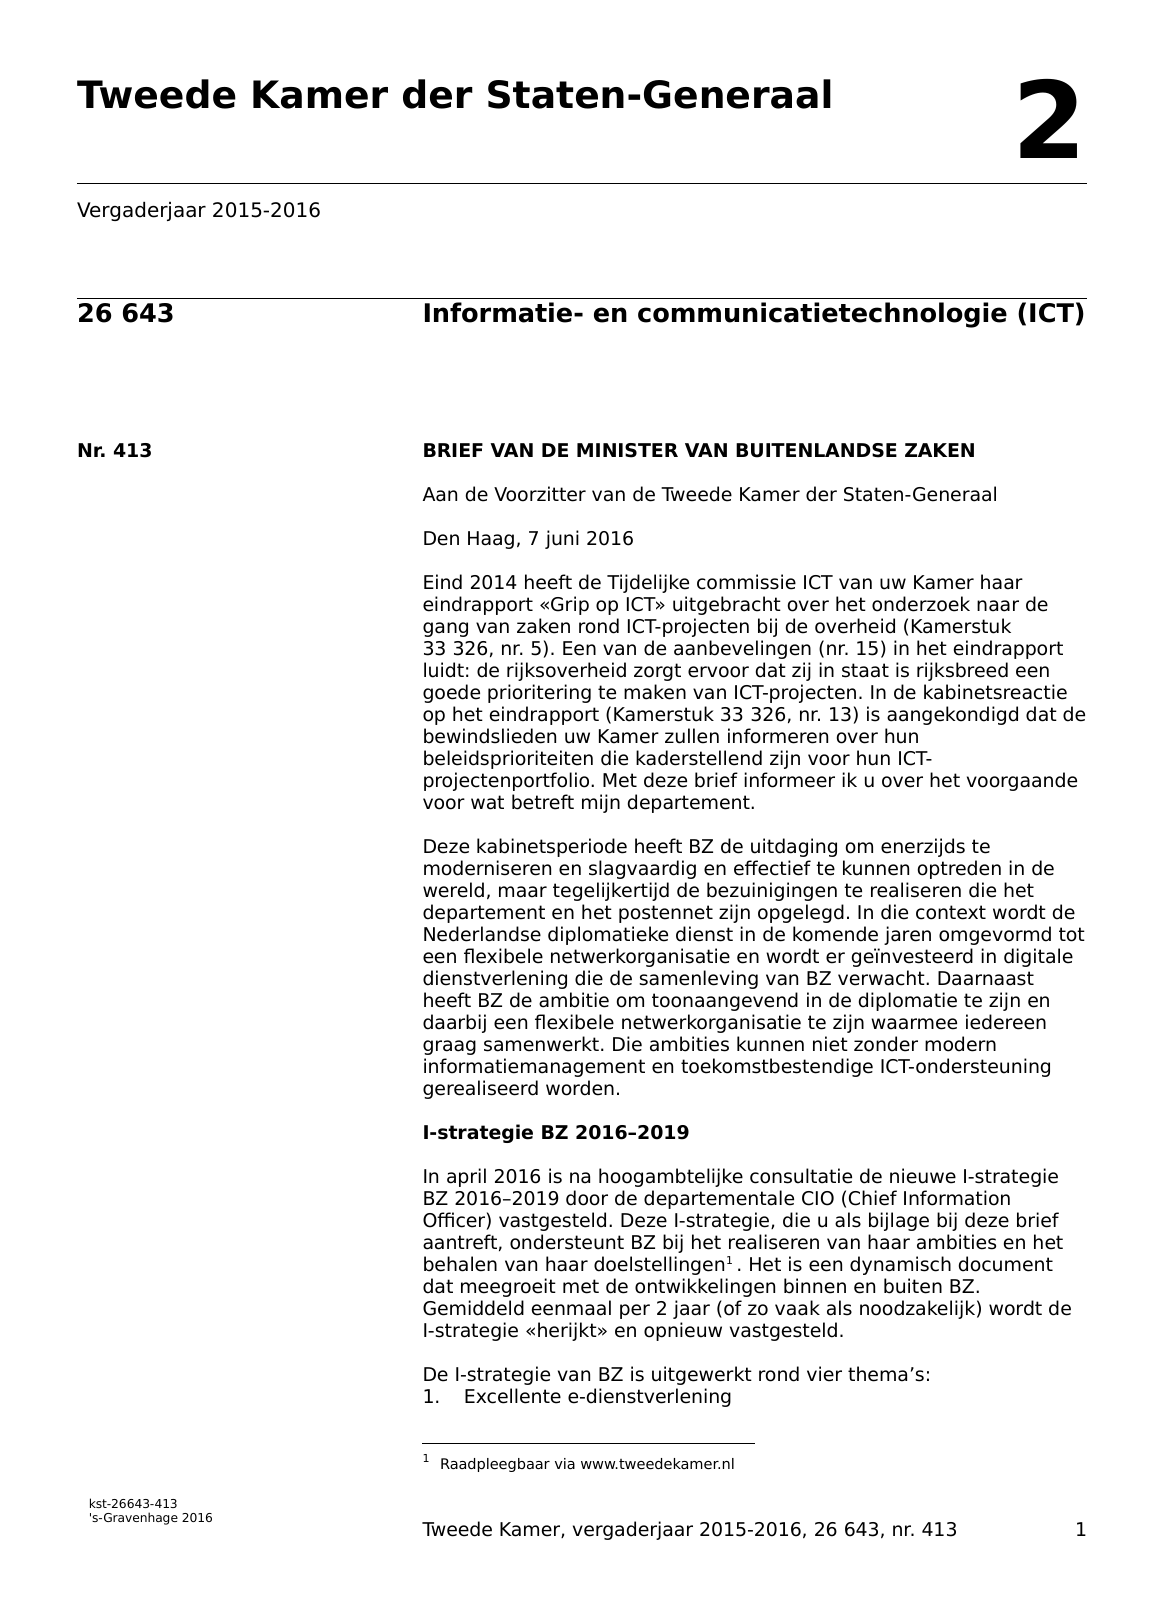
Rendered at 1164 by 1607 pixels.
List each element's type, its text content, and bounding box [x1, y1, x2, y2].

text In april 2016 is na hoogambtelijke consultatie de nieuwe I-strategie BZ 2016–2019 door de departementale CIO (Chief Information Officer) vastgesteld. Deze I-strategie, die u als bijlage bij deze brief aantreft, ondersteunt BZ bij het realiseren van haar ambities en het behalen van haar doelstellingen. Het is een dynamisch document dat meegroeit met de ontwikkelingen binnen en buiten BZ. Gemiddeld eenmaal per 2 jaar (of zo vaak als noodzakelijk) wordt de I-strategie «herijkt» en opnieuw vastgesteld. [422, 1166, 1087, 1342]
subtitle 26 643 Informatie- en communicatietechnologie (ICT) [77, 299, 1087, 329]
text 's-Gravenhage 2016 [88, 1511, 323, 1525]
text Den Haag, 7 juni 2016 [422, 528, 1087, 550]
subtitle I-strategie BZ 2016–2019 [422, 1122, 1087, 1144]
text 1. Excellente e-dienstverlening [422, 1386, 1087, 1408]
text Raadpleegbaar via www.tweedekamer.nl [422, 1452, 1087, 1474]
text Eind 2014 heeft de Tijdelijke commissie ICT van uw Kamer haar eindrapport «Grip op ICT» uitgebracht over het onderzoek naar de gang van zaken rond ICT-projecten bij de overheid (Kamerstuk 33 326, nr. 5). Een van de aanbevelingen (nr. 15) in het eindrapport luidt: de rijksoverheid zorgt ervoor dat zij in staat is rijksbreed een goede prioritering te maken van ICT-projecten. In de kabinetsreactie op het eindrapport (Kamerstuk 33 326, nr. 13) is aangekondigd dat de bewindslieden uw Kamer zullen informeren over hun beleidsprioriteiten die kaderstellend zijn voor hun ICT-projectenportfolio. Met deze brief informeer ik u over het voorgaande voor wat betreft mijn departement. [422, 572, 1087, 814]
text kst-26643-413 [88, 1497, 323, 1511]
subtitle Nr. 413 BRIEF VAN DE MINISTER VAN BUITENLANDSE ZAKEN [77, 440, 1087, 462]
text Aan de Voorzitter van de Tweede Kamer der Staten-Generaal [422, 484, 1087, 506]
table_header Tweede Kamer der Staten-Generaal [77, 59, 886, 183]
text Deze kabinetsperiode heeft BZ de uitdaging om enerzijds te moderniseren en slagvaardig en effectief te kunnen optreden in de wereld, maar tegelijkertijd de bezuinigingen te realiseren die het departement en het postennet zijn opgelegd. In die context wordt de Nederlandse diplomatieke dienst in de komende jaren omgevormd tot een flexibele netwerkorganisatie en wordt er geïnvesteerd in digitale dienstverlening die de samenleving van BZ verwacht. Daarnaast heeft BZ de ambitie om toonaangevend in de diplomatie te zijn en daarbij een flexibele netwerkorganisatie te zijn waarmee iedereen graag samenwerkt. Die ambities kunnen niet zonder modern informatiemanagement en toekomstbestendige ICT-ondersteuning gerealiseerd worden. [422, 836, 1087, 1100]
text De I-strategie van BZ is uitgewerkt rond vier thema’s: [422, 1364, 1087, 1386]
table_header 2 [886, 59, 1087, 183]
table_cell Vergaderjaar 2015-2016 [77, 184, 1087, 298]
